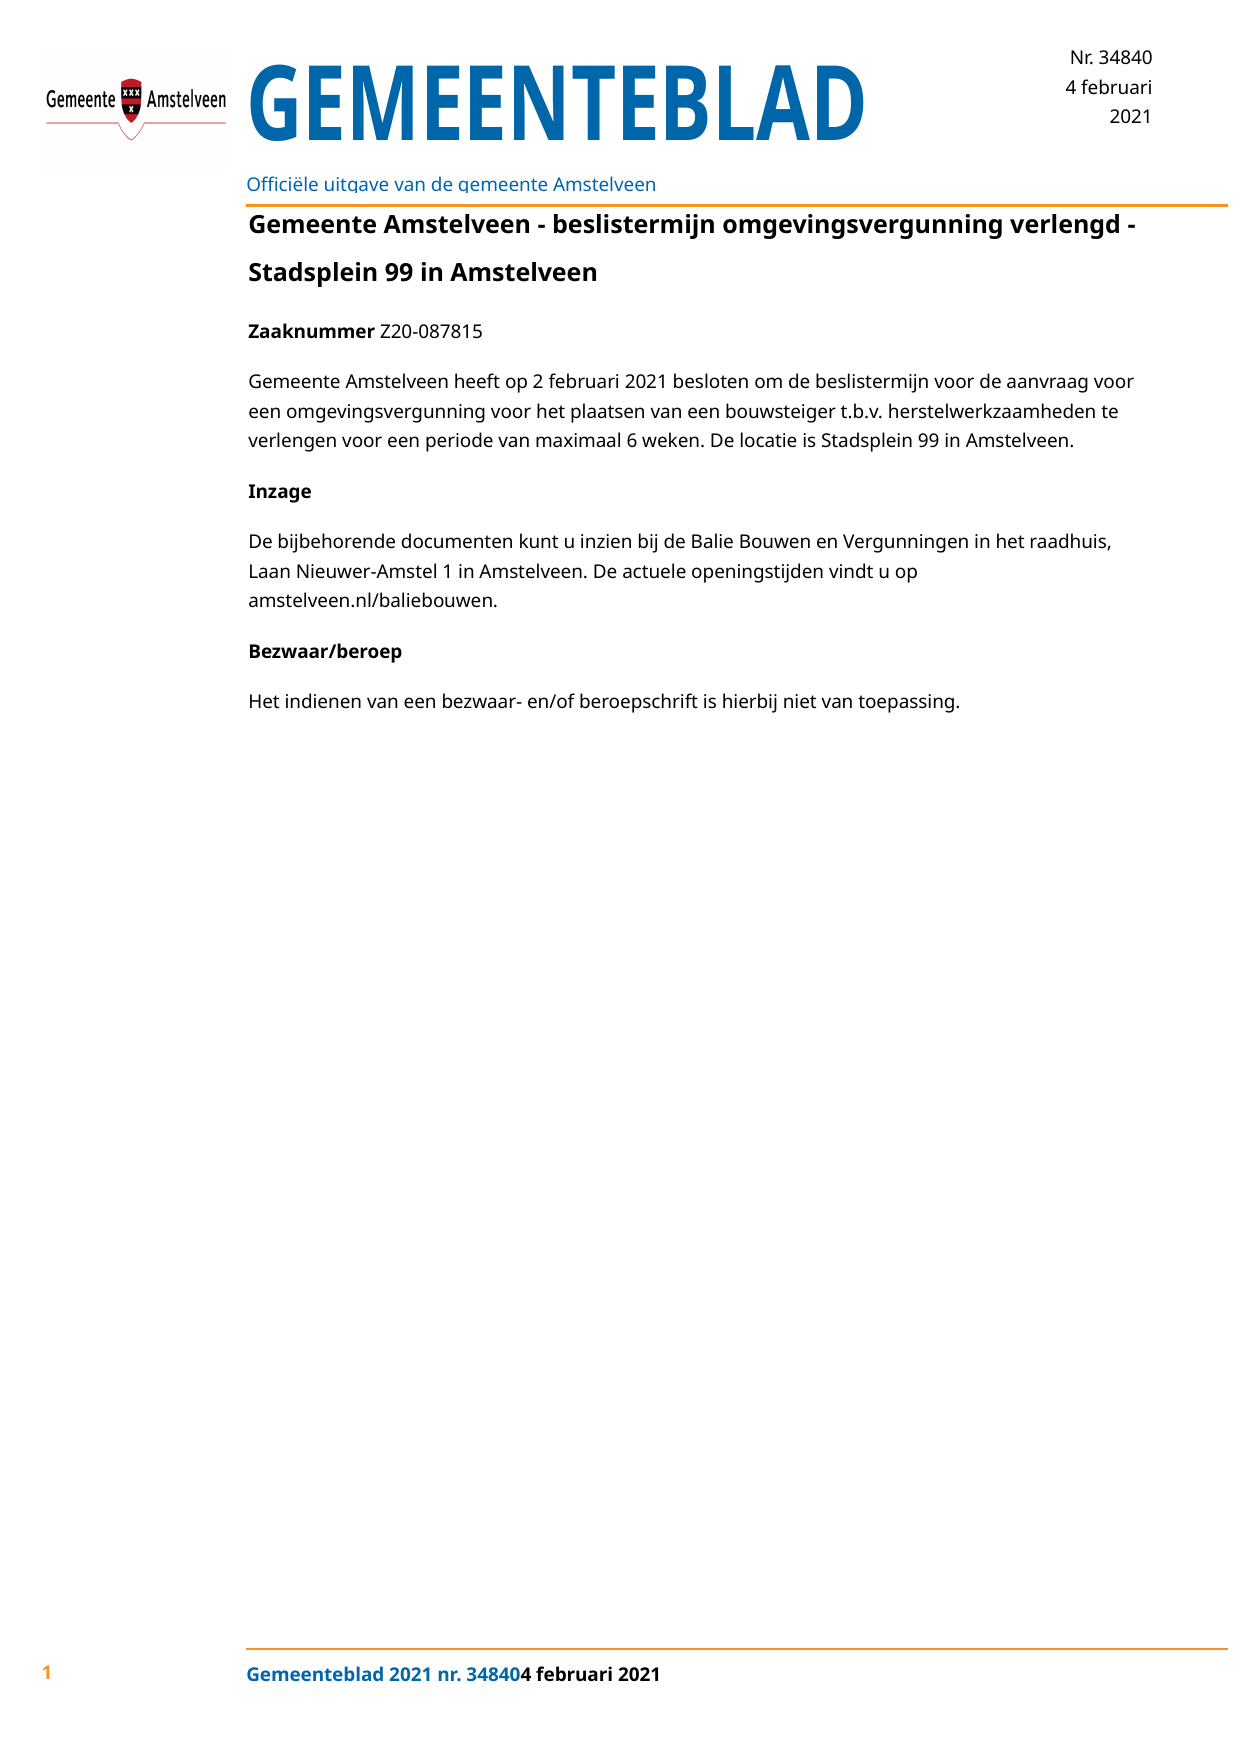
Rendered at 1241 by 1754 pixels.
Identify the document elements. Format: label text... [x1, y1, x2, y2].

text Gemeente Amstelveen heeft op 2 februari 2021 besloten om de beslistermijn voor de aanvraag voor een omgevingsvergunning voor het plaatsen van een bouwsteiger t.b.v. herstelwerkzaamheden te verlengen voor een periode van maximaal 6 weken. De locatie is Stadsplein 99 in Amstelveen. [248, 368, 1152, 453]
text Het indienen van een bezwaar- en/of beroepschrift is hierbij niet van toepassing. [248, 688, 1152, 714]
text Zaaknummer Z20-087815 [248, 318, 1152, 344]
picture [41, 47, 231, 172]
text De bijbehorende documenten kunt u inzien bij de Balie Bouwen en Vergunningen in het raadhuis, Laan Nieuwer-Amstel 1 in Amstelveen. De actuele openingstijden vindt u op amstelveen.nl/baliebouwen. [248, 528, 1152, 613]
text Inzage [248, 478, 1152, 504]
text Bezwaar/beroep [248, 638, 1152, 664]
text Gemeente Amstelveen - beslistermijn omgevingsvergunning verlengd - Stadsplein 99 in Amstelveen [248, 207, 1152, 288]
